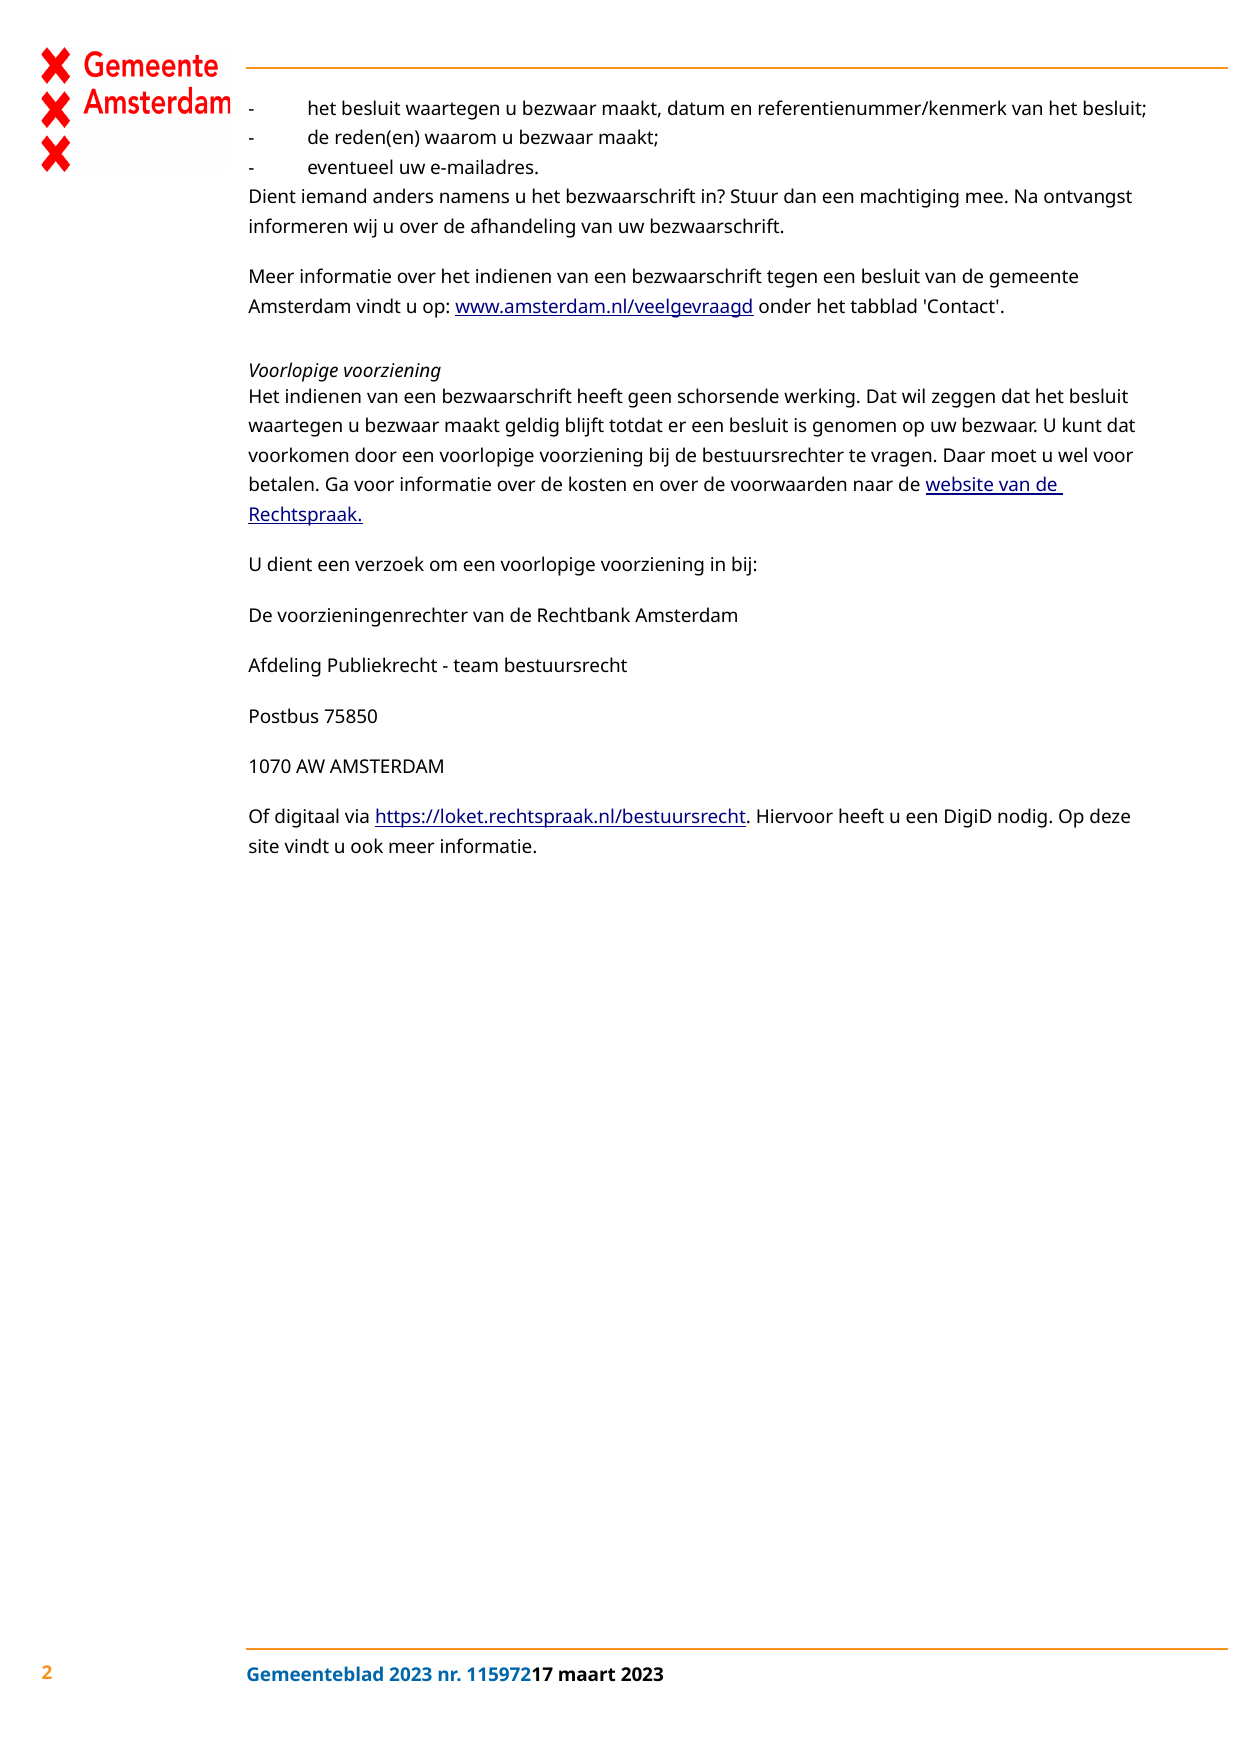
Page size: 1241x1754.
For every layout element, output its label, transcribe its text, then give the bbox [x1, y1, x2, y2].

list het besluit waartegen u bezwaar maakt, datum en referentienummer/kenmerk van het besluit; [248, 95, 1152, 121]
text U dient een verzoek om een voorlopige voorziening in bij: [248, 552, 1152, 577]
text Of digitaal via https://loket.rechtspraak.nl/bestuursrecht. Hiervoor heeft u een DigiD nodig. Op deze site vindt u ook meer informatie. [248, 804, 1152, 859]
list eventueel uw e-mailadres. [248, 154, 1152, 180]
text Het indienen van een bezwaarschrift heeft geen schorsende werking. Dat wil zeggen dat het besluit waartegen u bezwaar maakt geldig blijft totdat er een besluit is genomen op uw bezwaar. U kunt dat voorkomen door een voorlopige voorziening bij de bestuursrechter te vragen. Daar moet u wel voor betalen. Ga voor informatie over de kosten en over de voorwaarden naar de website van de Rechtspraak. [248, 383, 1152, 527]
text Meer informatie over het indienen van een bezwaarschrift tegen een besluit van de gemeente Amsterdam vindt u op: www.amsterdam.nl/veelgevraagd onder het tabblad 'Contact'. [248, 263, 1152, 319]
text Voorlopige voorziening [248, 357, 1152, 383]
list de reden(en) waarom u bezwaar maakt; [248, 124, 1152, 150]
text Dient iemand anders namens u het bezwaarschrift in? Stuur dan een machtiging mee. Na ontvangst informeren wij u over de afhandeling van uw bezwaarschrift. [248, 183, 1152, 239]
text Afdeling Publiekrecht - team bestuursrecht [248, 652, 1152, 678]
text 1070 AW AMSTERDAM [248, 753, 1152, 779]
text De voorzieningenrechter van de Rechtbank Amsterdam [248, 602, 1152, 628]
picture [41, 47, 231, 172]
text Postbus 75850 [248, 703, 1152, 728]
